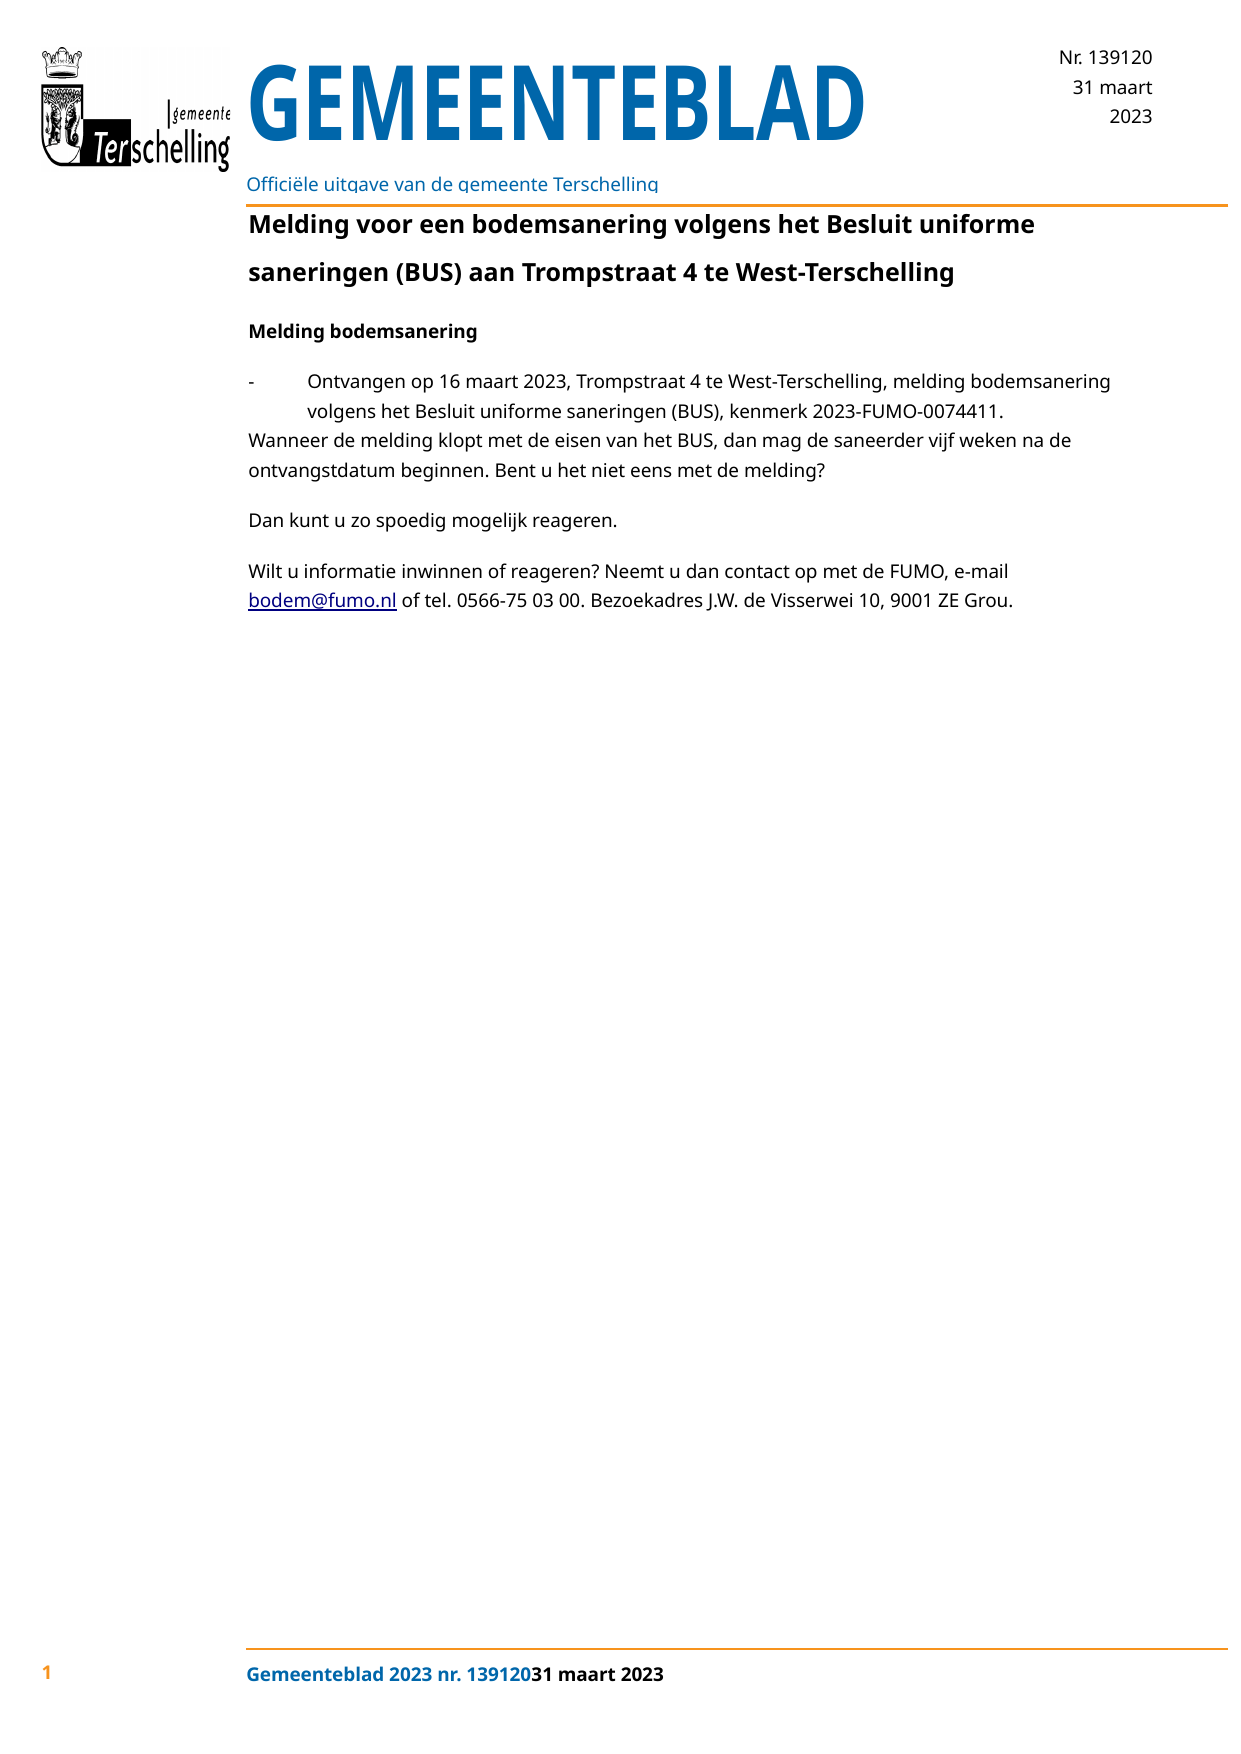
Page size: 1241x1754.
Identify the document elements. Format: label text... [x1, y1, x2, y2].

text Melding bodemsanering [248, 318, 1152, 344]
text Wilt u informatie inwinnen of reageren? Neemt u dan contact op met de FUMO, e-mail bodem@fumo.nl of tel. 0566-75 03 00. Bezoekadres J.W. de Visserwei 10, 9001 ZE Grou. [248, 558, 1152, 613]
text Dan kunt u zo spoedig mogelijk reageren. [248, 507, 1152, 533]
text Melding voor een bodemsanering volgens het Besluit uniforme saneringen (BUS) aan Trompstraat 4 te West-Terschelling [248, 207, 1152, 288]
picture [41, 47, 231, 172]
list Ontvangen op 16 maart 2023, Trompstraat 4 te West-Terschelling, melding bodemsanering volgens het Besluit uniforme saneringen (BUS), kenmerk 2023-FUMO-0074411. [248, 368, 1152, 424]
text Wanneer de melding klopt met de eisen van het BUS, dan mag de saneerder vijf weken na de ontvangstdatum beginnen. Bent u het niet eens met de melding? [248, 427, 1152, 483]
